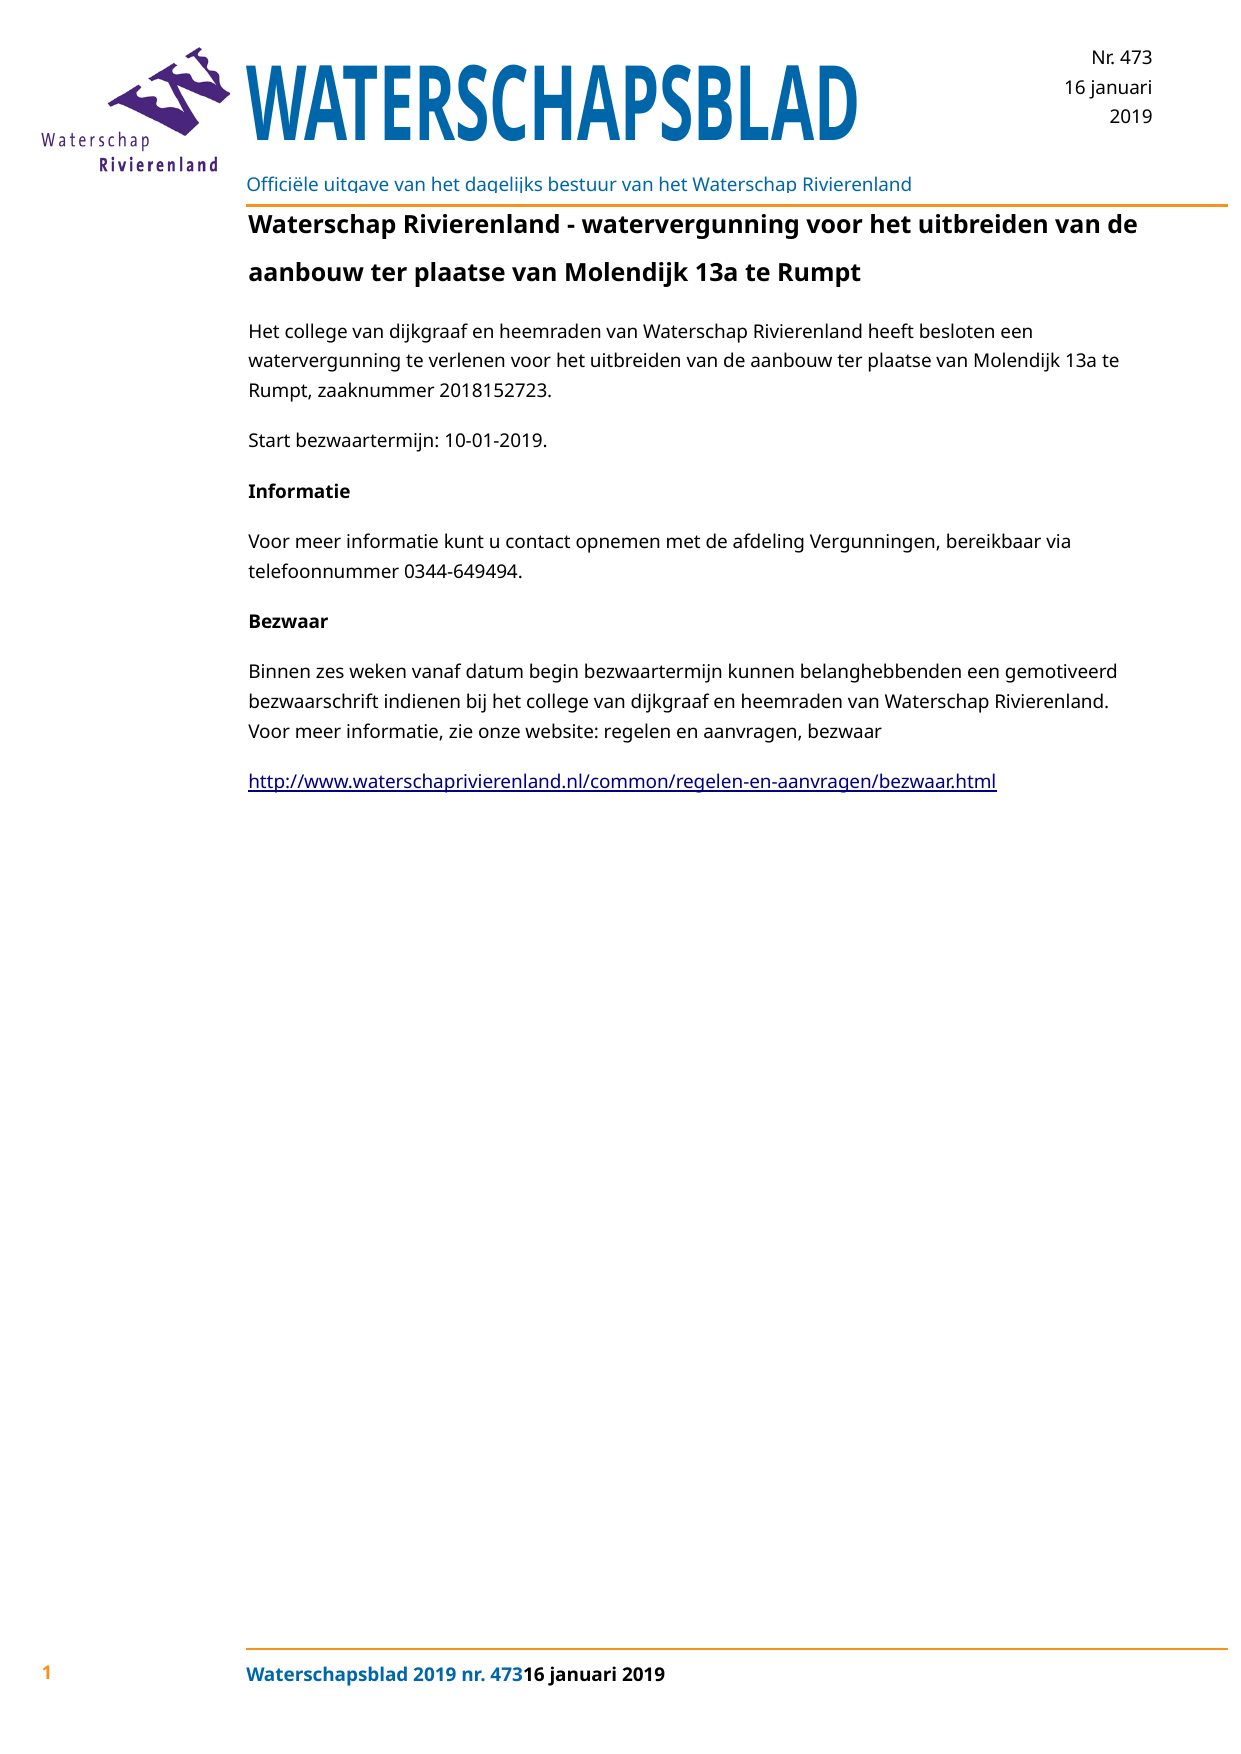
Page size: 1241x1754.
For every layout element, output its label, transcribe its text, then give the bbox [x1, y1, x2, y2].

picture [41, 47, 231, 172]
text Waterschap Rivierenland - watervergunning voor het uitbreiden van de aanbouw ter plaatse van Molendijk 13a te Rumpt [248, 207, 1152, 288]
text Voor meer informatie kunt u contact opnemen met de afdeling Vergunningen, bereikbaar via telefoonnummer 0344-649494. [248, 528, 1152, 584]
text Bezwaar [248, 608, 1152, 634]
text http://www.waterschaprivierenland.nl/common/regelen-en-aanvragen/bezwaar.html [248, 768, 1152, 794]
text Informatie [248, 478, 1152, 504]
text Start bezwaartermijn: 10-01-2019. [248, 427, 1152, 453]
text Het college van dijkgraaf en heemraden van Waterschap Rivierenland heeft besloten een watervergunning te verlenen voor het uitbreiden van de aanbouw ter plaatse van Molendijk 13a te Rumpt, zaaknummer 2018152723. [248, 318, 1152, 403]
text Binnen zes weken vanaf datum begin bezwaartermijn kunnen belanghebbenden een gemotiveerd bezwaarschrift indienen bij het college van dijkgraaf en heemraden van Waterschap Rivierenland. Voor meer informatie, zie onze website: regelen en aanvragen, bezwaar [248, 659, 1152, 744]
